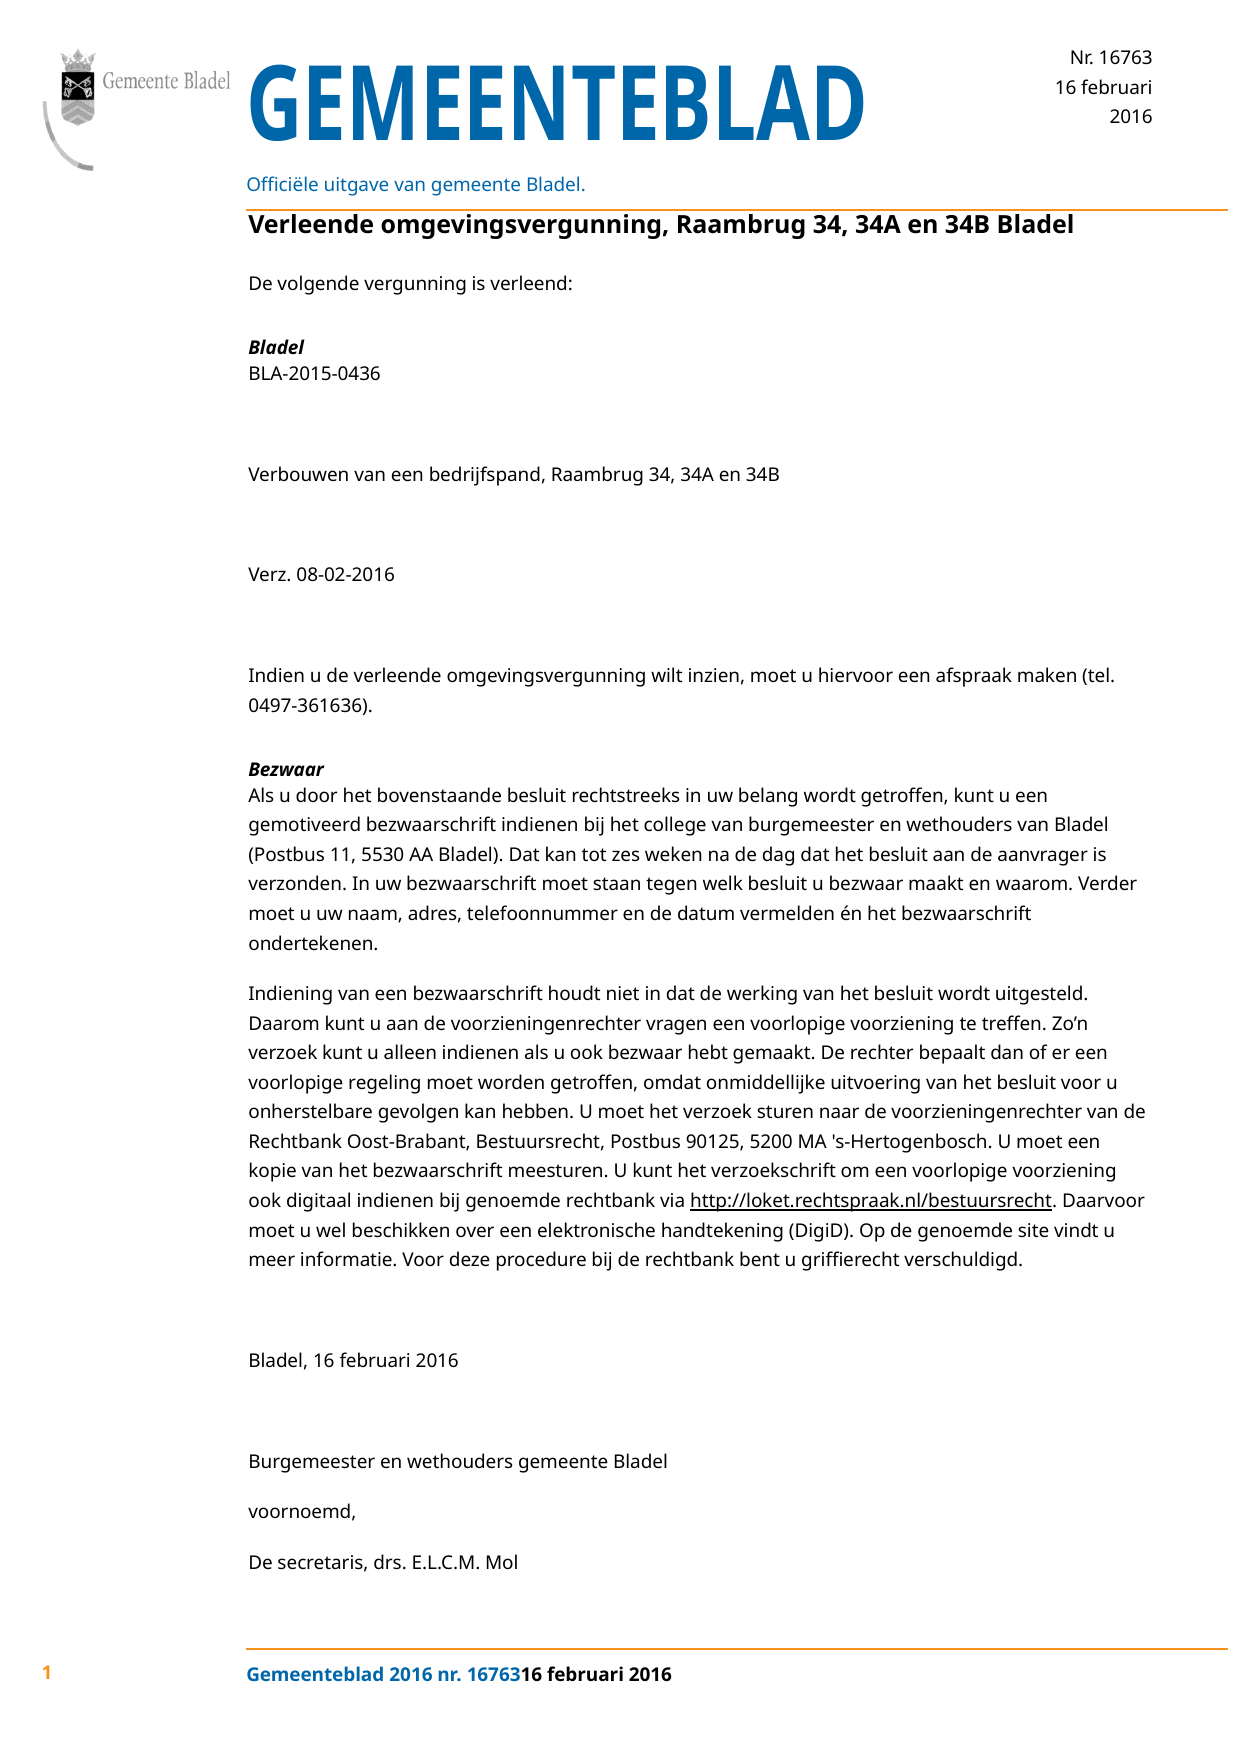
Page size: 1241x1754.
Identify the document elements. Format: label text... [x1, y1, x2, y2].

text Indien u de verleende omgevingsvergunning wilt inzien, moet u hiervoor een afspraak maken (tel. 0497-361636). [248, 662, 1152, 718]
text Verleende omgevingsvergunning, Raambrug 34, 34A en 34B Bladel [248, 211, 1152, 241]
text Verz. 08-02-2016 [248, 562, 1152, 587]
text Indiening van een bezwaarschrift houdt niet in dat de werking van het besluit wordt uitgesteld. Daarom kunt u aan de voorzieningenrechter vragen een voorlopige voorziening te treffen. Zo’n verzoek kunt u alleen indienen als u ook bezwaar hebt gemaakt. De rechter bepaalt dan of er een voorlopige regeling moet worden getroffen, omdat onmiddellijke uitvoering van het besluit voor u onherstelbare gevolgen kan hebben. U moet het verzoek sturen naar de voorzieningenrechter van de Rechtbank Oost-Brabant, Bestuursrecht, Postbus 90125, 5200 MA 's-Hertogenbosch. U moet een kopie van het bezwaarschrift meesturen. U kunt het verzoekschrift om een voorlopige voorziening ook digitaal indienen bij genoemde rechtbank via http://loket.rechtspraak.nl/bestuursrecht. Daarvoor moet u wel beschikken over een elektronische handtekening (DigiD). Op de genoemde site vindt u meer informatie. Voor deze procedure bij de rechtbank bent u griffierecht verschuldigd. [248, 980, 1152, 1272]
text Bladel [248, 334, 1152, 360]
text De secretaris, drs. E.L.C.M. Mol [248, 1549, 1152, 1574]
text Verbouwen van een bedrijfspand, Raambrug 34, 34A en 34B [248, 461, 1152, 487]
text De volgende vergunning is verleend: [248, 270, 1152, 296]
text Burgemeester en wethouders gemeente Bladel [248, 1448, 1152, 1474]
text Bladel, 16 februari 2016 [248, 1347, 1152, 1373]
text Als u door het bovenstaande besluit rechtstreeks in uw belang wordt getroffen, kunt u een gemotiveerd bezwaarschrift indienen bij het college van burgemeester en wethouders van Bladel (Postbus 11, 5530 AA Bladel). Dat kan tot zes weken na de dag dat het besluit aan de aanvrager is verzonden. In uw bezwaarschrift moet staan tegen welk besluit u bezwaar maakt en waarom. Verder moet u uw naam, adres, telefoonnummer en de datum vermelden én het bezwaarschrift ondertekenen. [248, 782, 1152, 955]
picture [41, 47, 231, 172]
text Bezwaar [248, 756, 1152, 782]
text voornoemd, [248, 1498, 1152, 1524]
text BLA-2015-0436 [248, 360, 1152, 386]
